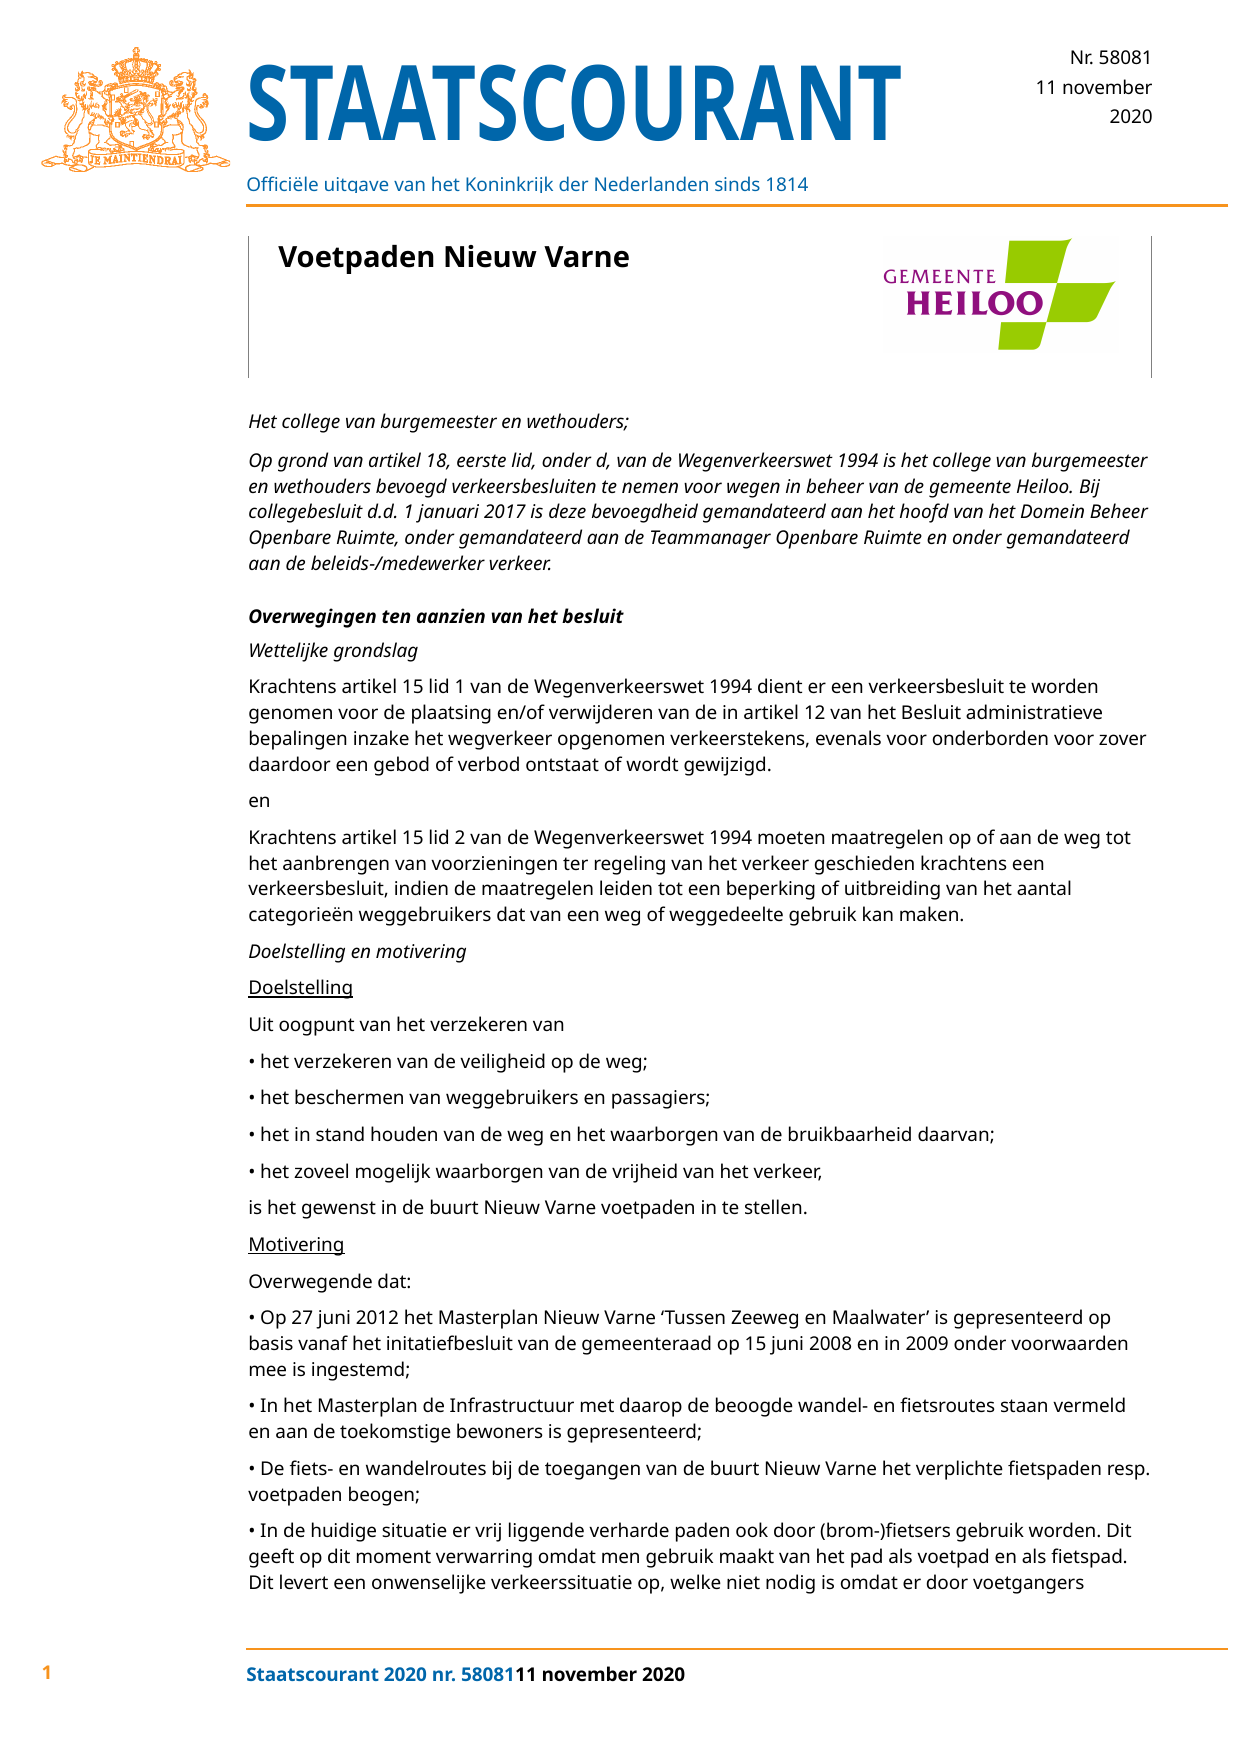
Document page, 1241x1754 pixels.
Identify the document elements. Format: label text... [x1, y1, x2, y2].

text • In de huidige situatie er vrij liggende verharde paden ook door (brom-)fietsers gebruik worden. Dit geeft op dit moment verwarring omdat men gebruik maakt van het pad als voetpad en als fietspad. Dit levert een onwenselijke verkeerssituatie op, welke niet nodig is omdat er door voetgangers [248, 1517, 1152, 1595]
text • het in stand houden van de weg en het waarborgen van de bruikbaarheid daarvan; [248, 1121, 1152, 1147]
text • het verzekeren van de veiligheid op de weg; [248, 1048, 1152, 1074]
text Doelstelling en motivering [248, 938, 1152, 964]
text Uit oogpunt van het verzekeren van [248, 1011, 1152, 1037]
text • In het Masterplan de Infrastructuur met daarop de beoogde wandel- en fietsroutes staan vermeld en aan de toekomstige bewoners is gepresenteerd; [248, 1393, 1152, 1444]
text Wettelijke grondslag [248, 637, 1152, 663]
text • het beschermen van weggebruikers en passagiers; [248, 1084, 1152, 1110]
text Op grond van artikel 18, eerste lid, onder d, van de Wegenverkeerswet 1994 is het college van burgemeester en wethouders bevoegd verkeersbesluiten te nemen voor wegen in beheer van de gemeente Heiloo. Bij collegebesluit d.d. 1 januari 2017 is deze bevoegdheid gemandateerd aan het hoofd van het Domein Beheer Openbare Ruimte, onder gemandateerd aan de Teammanager Openbare Ruimte en onder gemandateerd aan de beleids-/medewerker verkeer. [248, 447, 1152, 576]
picture [882, 236, 1119, 353]
text en [248, 787, 1152, 813]
text Het college van burgemeester en wethouders; [248, 408, 1152, 433]
text is het gewenst in de buurt Nieuw Varne voetpaden in te stellen. [248, 1194, 1152, 1220]
text Motivering [248, 1231, 1152, 1257]
table_header [850, 236, 1151, 378]
text Overwegingen ten aanzien van het besluit [248, 603, 1152, 628]
picture [41, 47, 231, 172]
text Krachtens artikel 15 lid 1 van de Wegenverkeerswet 1994 dient er een verkeersbesluit te worden genomen voor de plaatsing en/of verwijderen van de in artikel 12 van het Besluit administratieve bepalingen inzake het wegverkeer opgenomen verkeerstekens, evenals voor onderborden voor zover daardoor een gebod of verbod ontstaat of wordt gewijzigd. [248, 673, 1152, 776]
text Overwegende dat: [248, 1268, 1152, 1294]
text Krachtens artikel 15 lid 2 van de Wegenverkeerswet 1994 moeten maatregelen op of aan de weg tot het aanbrengen van voorzieningen ter regeling van het verkeer geschieden krachtens een verkeersbesluit, indien de maatregelen leiden tot een beperking of uitbreiding van het aantal categorieën weggebruikers dat van een weg of weggedeelte gebruik kan maken. [248, 824, 1152, 927]
table_header Voetpaden Nieuw Varne [249, 236, 850, 378]
text • De fiets- en wandelroutes bij de toegangen van de buurt Nieuw Varne het verplichte fietspaden resp. voetpaden beogen; [248, 1455, 1152, 1507]
text Doelstelling [248, 974, 1152, 1000]
text • het zoveel mogelijk waarborgen van de vrijheid van het verkeer, [248, 1158, 1152, 1184]
text • Op 27 juni 2012 het Masterplan Nieuw Varne ‘Tussen Zeeweg en Maalwater’ is gepresenteerd op basis vanaf het initatiefbesluit van de gemeenteraad op 15 juni 2008 en in 2009 onder voorwaarden mee is ingestemd; [248, 1304, 1152, 1382]
